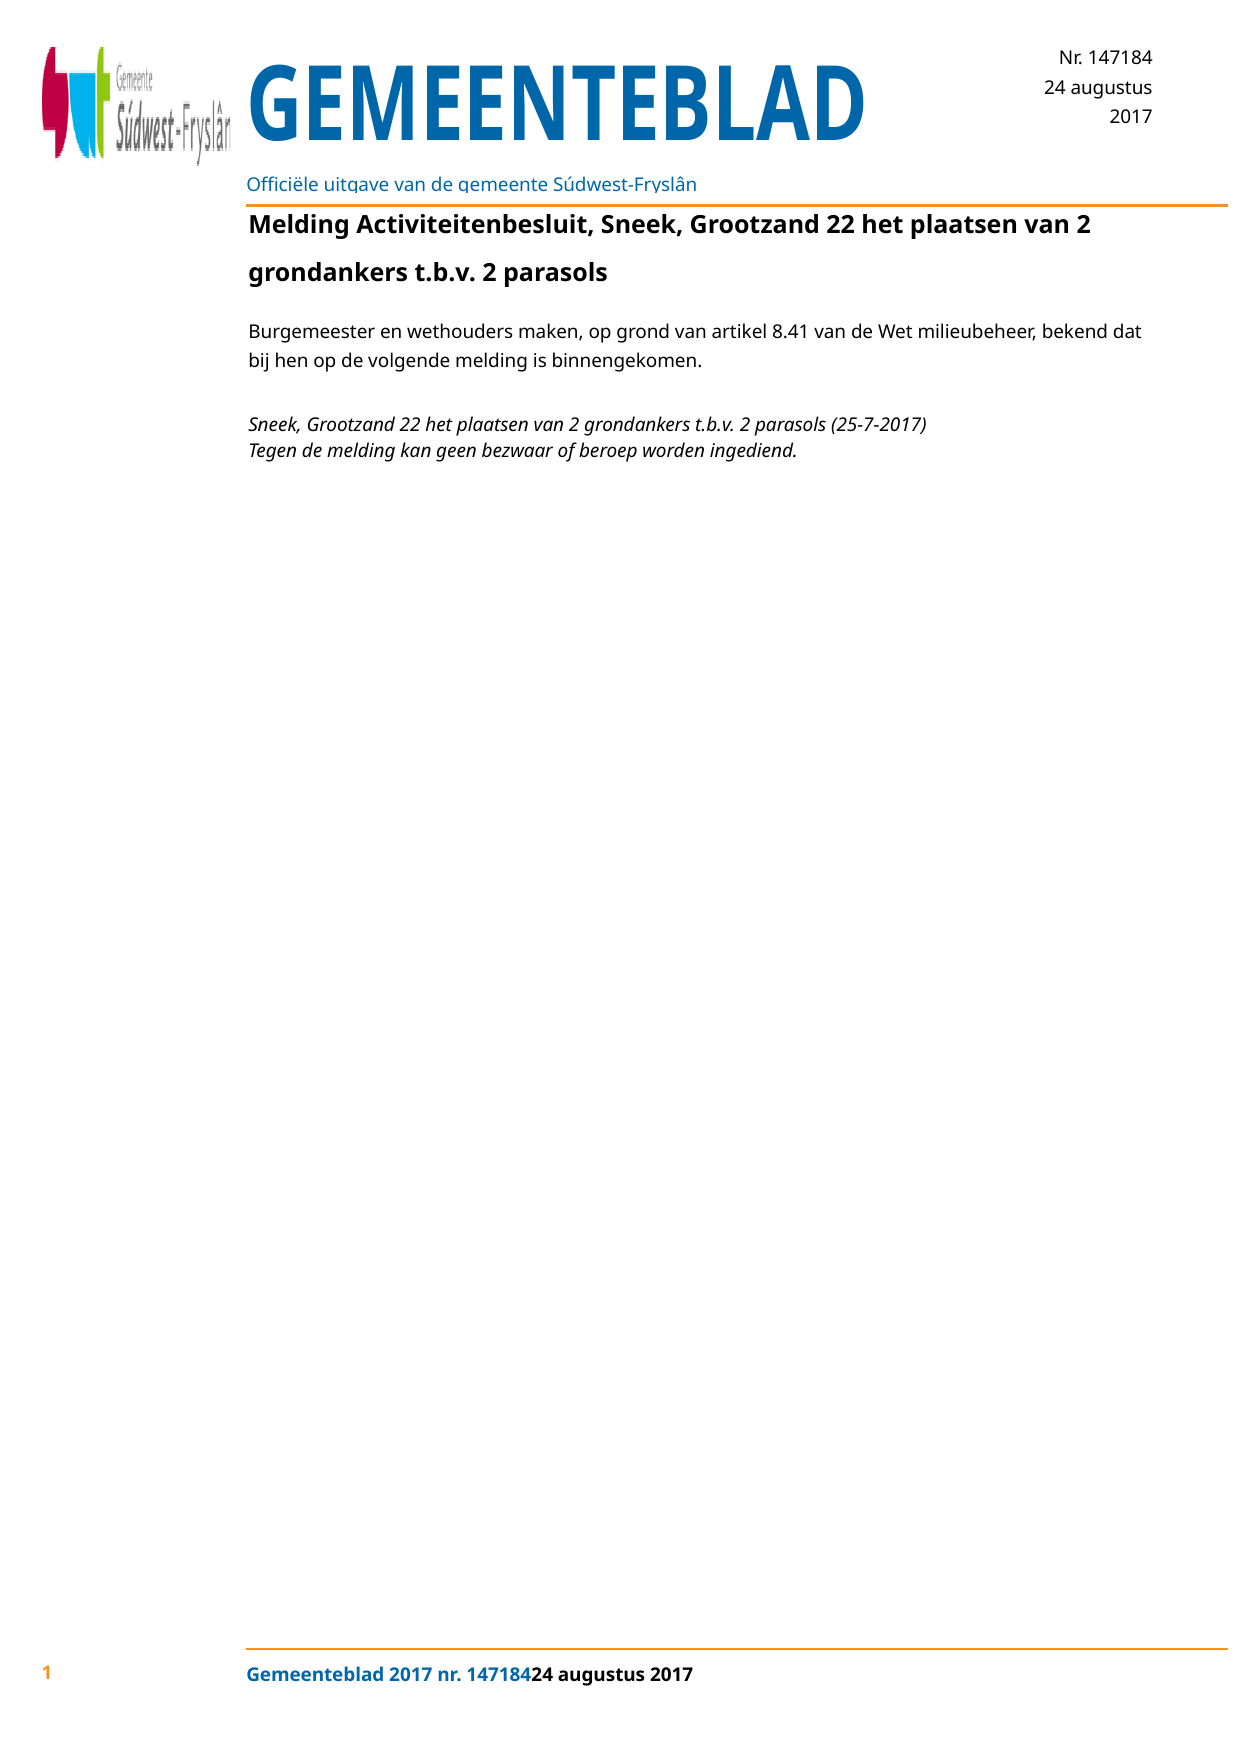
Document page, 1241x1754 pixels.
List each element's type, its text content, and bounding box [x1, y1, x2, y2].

text Sneek, Grootzand 22 het plaatsen van 2 grondankers t.b.v. 2 parasols (25-7-2017) [248, 411, 1152, 437]
picture [41, 47, 231, 172]
text Melding Activiteitenbesluit, Sneek, Grootzand 22 het plaatsen van 2 grondankers t.b.v. 2 parasols [248, 207, 1152, 288]
text Burgemeester en wethouders maken, op grond van artikel 8.41 van de Wet milieubeheer, bekend dat bij hen op de volgende melding is binnengekomen. [248, 318, 1152, 373]
text Tegen de melding kan geen bezwaar of beroep worden ingediend. [248, 437, 1152, 463]
